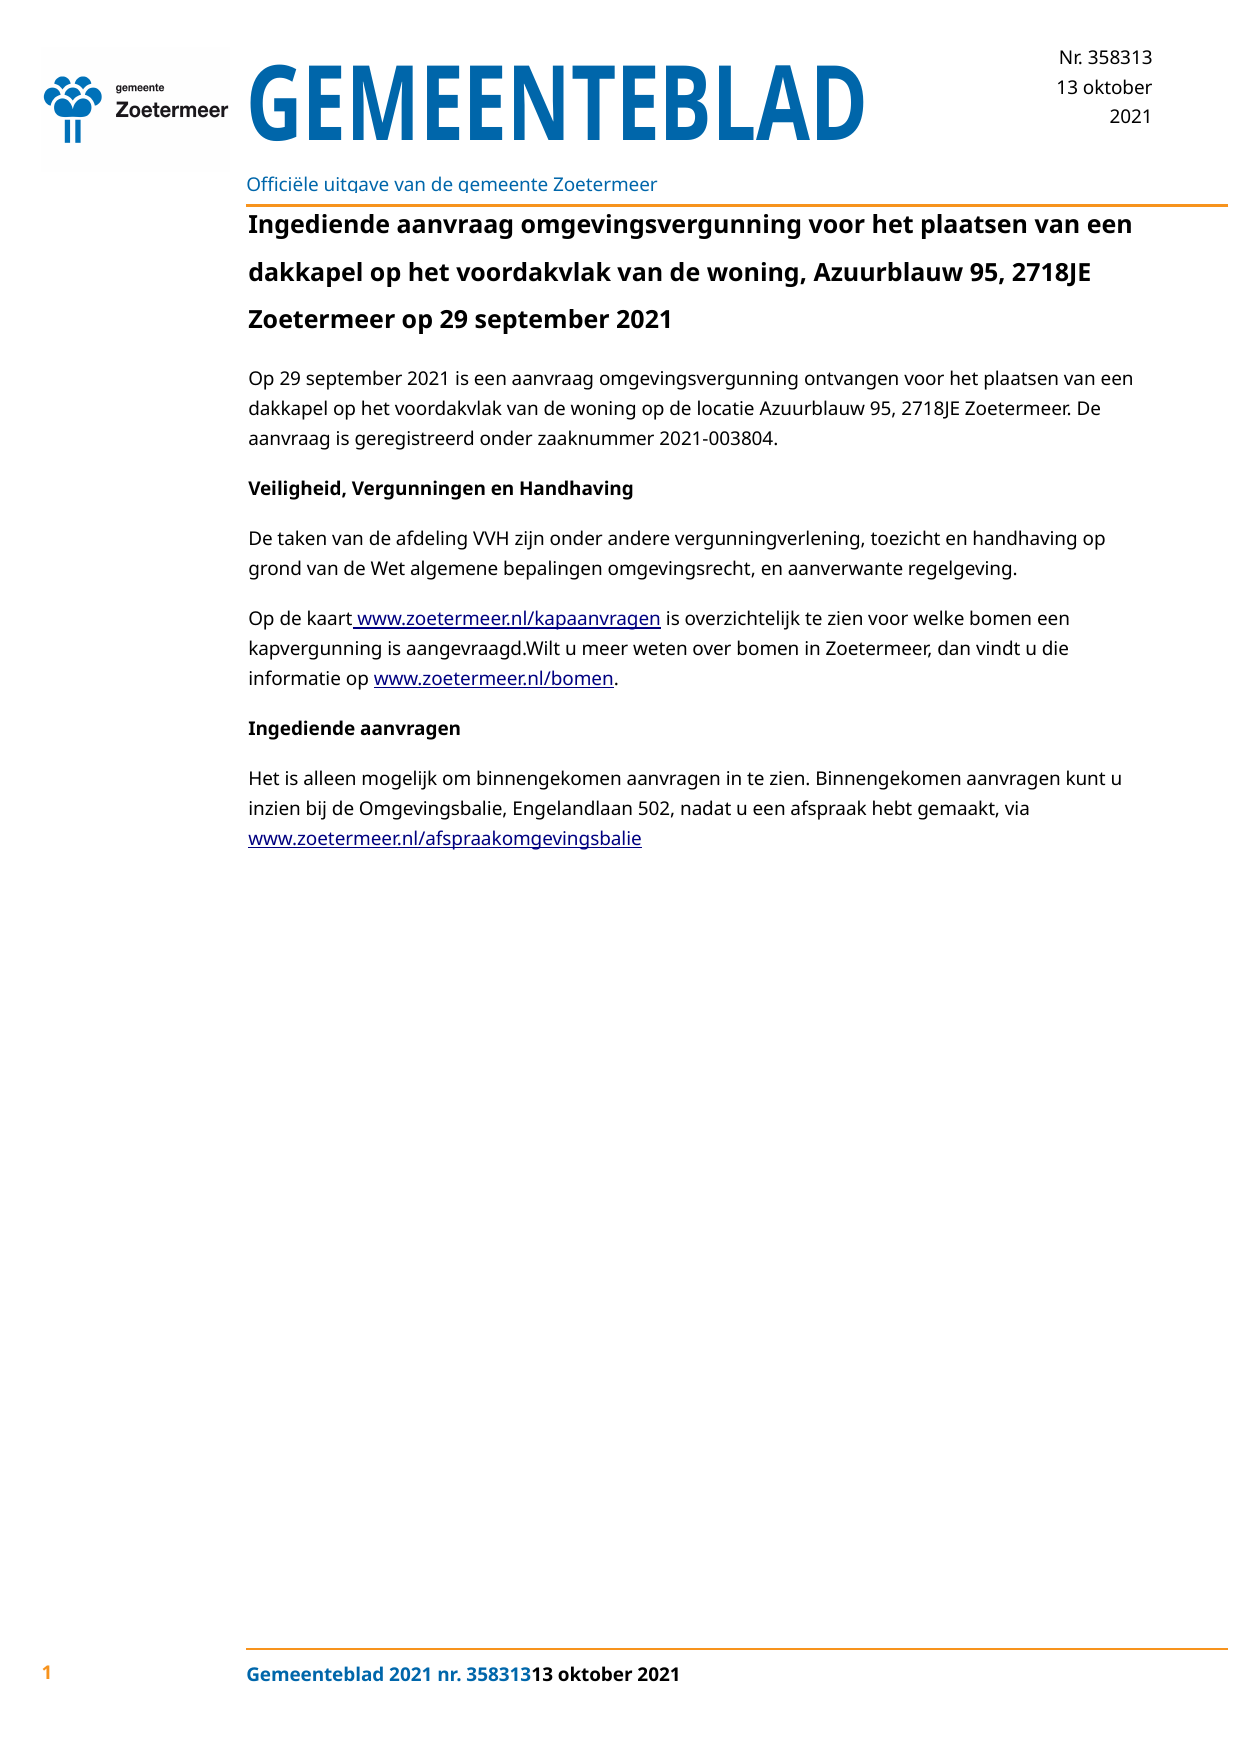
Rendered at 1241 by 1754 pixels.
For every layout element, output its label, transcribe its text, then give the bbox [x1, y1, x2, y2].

text Op de kaart www.zoetermeer.nl/kapaanvragen is overzichtelijk te zien voor welke bomen een kapvergunning is aangevraagd.Wilt u meer weten over bomen in Zoetermeer, dan vindt u die informatie op www.zoetermeer.nl/bomen. [248, 606, 1152, 690]
text Op 29 september 2021 is een aanvraag omgevingsvergunning ontvangen voor het plaatsen van een dakkapel op het voordakvlak van de woning op de locatie Azuurblauw 95, 2718JE Zoetermeer. De aanvraag is geregistreerd onder zaaknummer 2021-003804. [248, 366, 1152, 450]
text De taken van de afdeling VVH zijn onder andere vergunningverlening, toezicht en handhaving op grond van de Wet algemene bepalingen omgevingsrecht, en aanverwante regelgeving. [248, 526, 1152, 581]
text Ingediende aanvragen [248, 715, 1152, 741]
text Veiligheid, Vergunningen en Handhaving [248, 475, 1152, 501]
text Het is alleen mogelijk om binnengekomen aanvragen in te zien. Binnengekomen aanvragen kunt u inzien bij de Omgevingsbalie, Engelandlaan 502, nadat u een afspraak hebt gemaakt, via www.zoetermeer.nl/afspraakomgevingsbalie [248, 766, 1152, 850]
picture [41, 47, 231, 172]
text Ingediende aanvraag omgevingsvergunning voor het plaatsen van een dakkapel op het voordakvlak van de woning, Azuurblauw 95, 2718JE Zoetermeer op 29 september 2021 [248, 207, 1152, 336]
